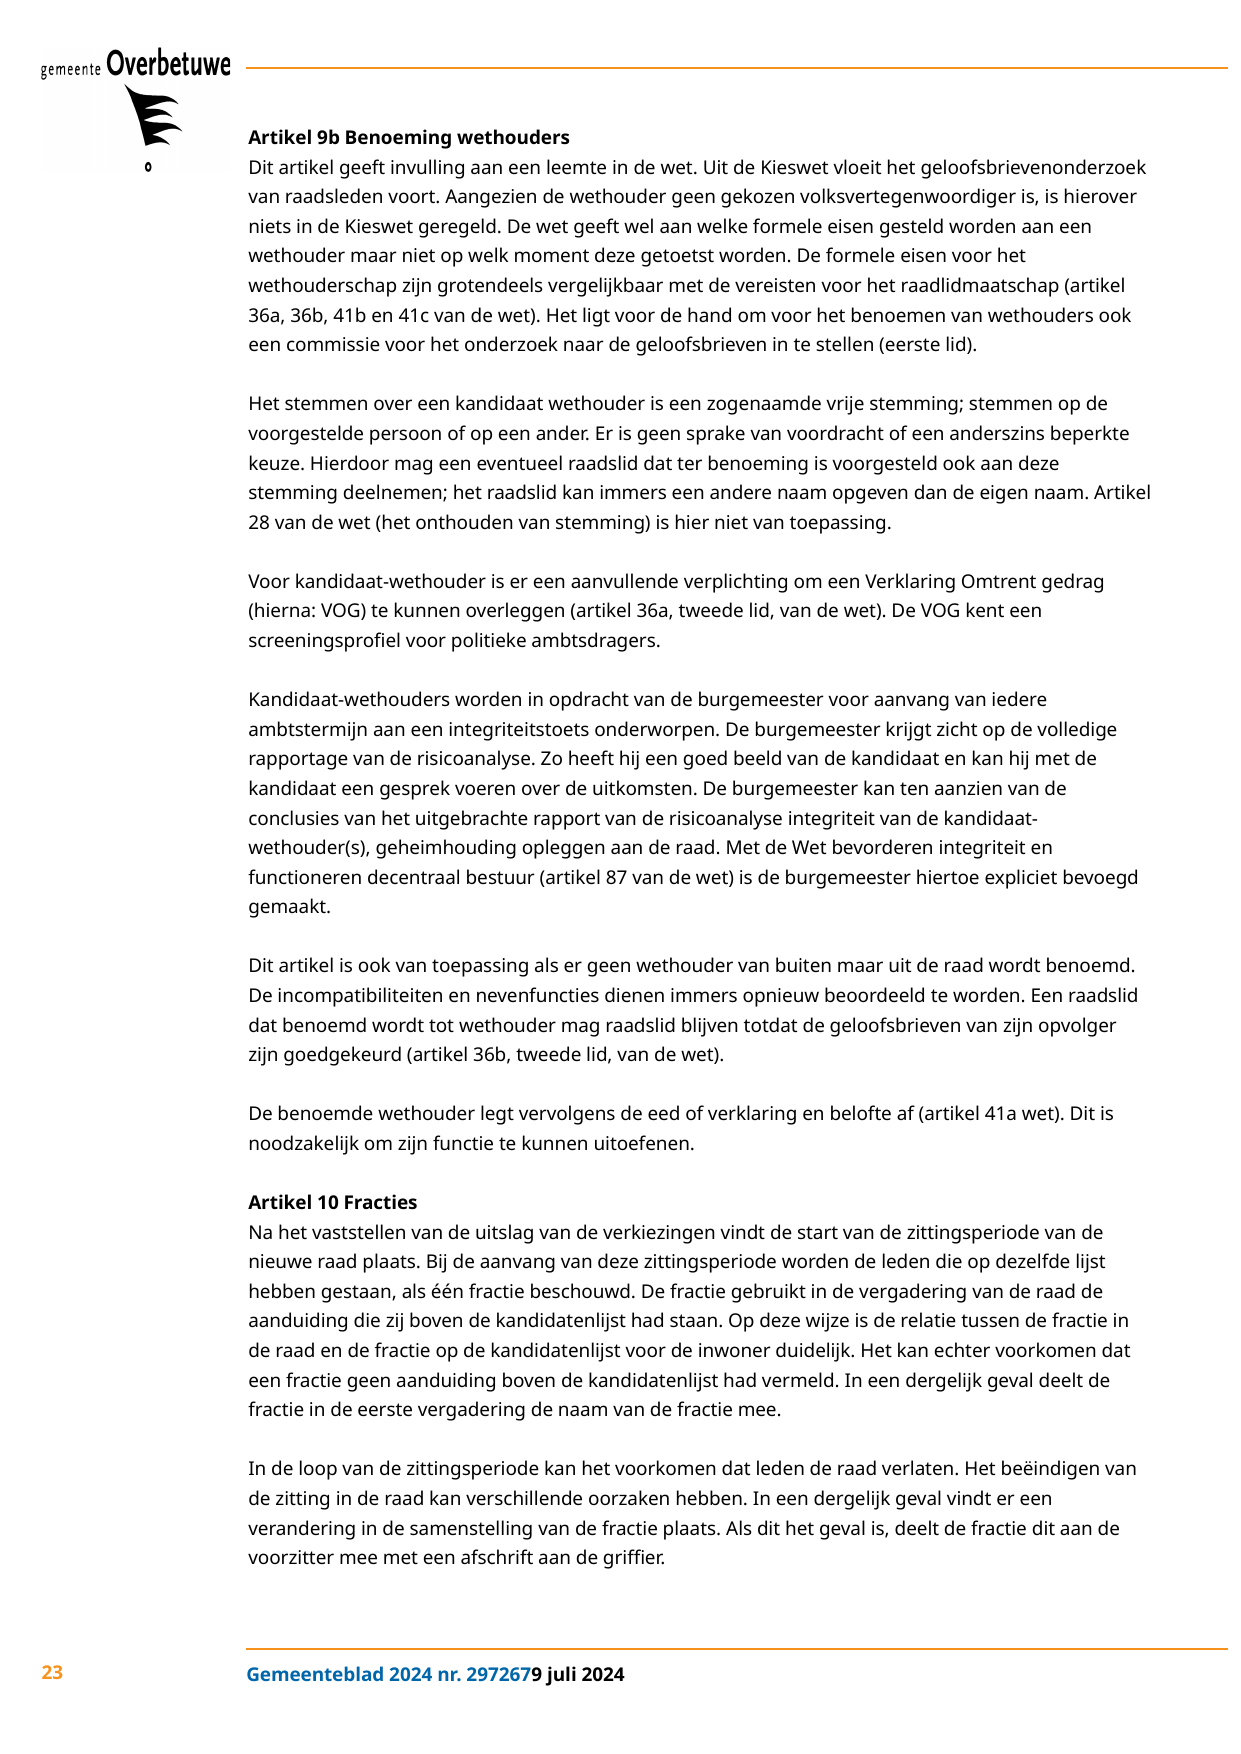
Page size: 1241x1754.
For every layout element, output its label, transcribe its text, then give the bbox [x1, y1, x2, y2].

text In de loop van de zittingsperiode kan het voorkomen dat leden de raad verlaten. Het beëindigen van de zitting in de raad kan verschillende oorzaken hebben. In een dergelijk geval vindt er een verandering in de samenstelling van de fractie plaats. Als dit het geval is, deelt de fractie dit aan de voorzitter mee met een afschrift aan de griffier. [248, 1456, 1152, 1570]
text De benoemde wethouder legt vervolgens de eed of verklaring en belofte af (artikel 41a wet). Dit is noodzakelijk om zijn functie te kunnen uitoefenen. [248, 1101, 1152, 1156]
text Na het vaststellen van de uitslag van de verkiezingen vindt de start van de zittingsperiode van de nieuwe raad plaats. Bij de aanvang van deze zittingsperiode worden de leden die op dezelfde lijst hebben gestaan, als één fractie beschouwd. De fractie gebruikt in de vergadering van de raad de aanduiding die zij boven de kandidatenlijst had staan. Op deze wijze is de relatie tussen de fractie in de raad en de fractie op de kandidatenlijst voor de inwoner duidelijk. Het kan echter voorkomen dat een fractie geen aanduiding boven de kandidatenlijst had vermeld. In een dergelijk geval deelt de fractie in de eerste vergadering de naam van de fractie mee. [248, 1219, 1152, 1422]
text Het stemmen over een kandidaat wethouder is een zogenaamde vrije stemming; stemmen op de voorgestelde persoon of op een ander. Er is geen sprake van voordracht of een anderszins beperkte keuze. Hierdoor mag een eventueel raadslid dat ter benoeming is voorgesteld ook aan deze stemming deelnemen; het raadslid kan immers een andere naam opgeven dan de eigen naam. Artikel 28 van de wet (het onthouden van stemming) is hier niet van toepassing. [248, 391, 1152, 535]
text Kandidaat-wethouders worden in opdracht van de burgemeester voor aanvang van iedere ambtstermijn aan een integriteitstoets onderworpen. De burgemeester krijgt zicht op de volledige rapportage van de risicoanalyse. Zo heeft hij een goed beeld van de kandidaat en kan hij met de kandidaat een gesprek voeren over de uitkomsten. De burgemeester kan ten aanzien van de conclusies van het uitgebrachte rapport van de risicoanalyse integriteit van de kandidaat-wethouder(s), geheimhouding opleggen aan de raad. Met de Wet bevorderen integriteit en functioneren decentraal bestuur (artikel 87 van de wet) is de burgemeester hiertoe expliciet bevoegd gemaakt. [248, 686, 1152, 919]
text Artikel 10 Fracties [248, 1189, 1152, 1215]
text Voor kandidaat-wethouder is er een aanvullende verplichting om een Verklaring Omtrent gedrag (hierna: VOG) te kunnen overleggen (artikel 36a, tweede lid, van de wet). De VOG kent een screeningsprofiel voor politieke ambtsdragers. [248, 568, 1152, 653]
text Dit artikel geeft invulling aan een leemte in de wet. Uit de Kieswet vloeit het geloofsbrievenonderzoek van raadsleden voort. Aangezien de wethouder geen gekozen volksvertegenwoordiger is, is hierover niets in de Kieswet geregeld. De wet geeft wel aan welke formele eisen gesteld worden aan een wethouder maar niet op welk moment deze getoetst worden. De formele eisen voor het wethouderschap zijn grotendeels vergelijkbaar met de vereisten voor het raadlidmaatschap (artikel 36a, 36b, 41b en 41c van de wet). Het ligt voor de hand om voor het benoemen van wethouders ook een commissie voor het onderzoek naar de geloofsbrieven in te stellen (eerste lid). [248, 154, 1152, 357]
text Dit artikel is ook van toepassing als er geen wethouder van buiten maar uit de raad wordt benoemd. De incompatibiliteiten en nevenfuncties dienen immers opnieuw beoordeeld te worden. Een raadslid dat benoemd wordt tot wethouder mag raadslid blijven totdat de geloofsbrieven van zijn opvolger zijn goedgekeurd (artikel 36b, tweede lid, van de wet). [248, 953, 1152, 1067]
text Artikel 9b Benoeming wethouders [248, 124, 1152, 150]
picture [41, 47, 231, 172]
